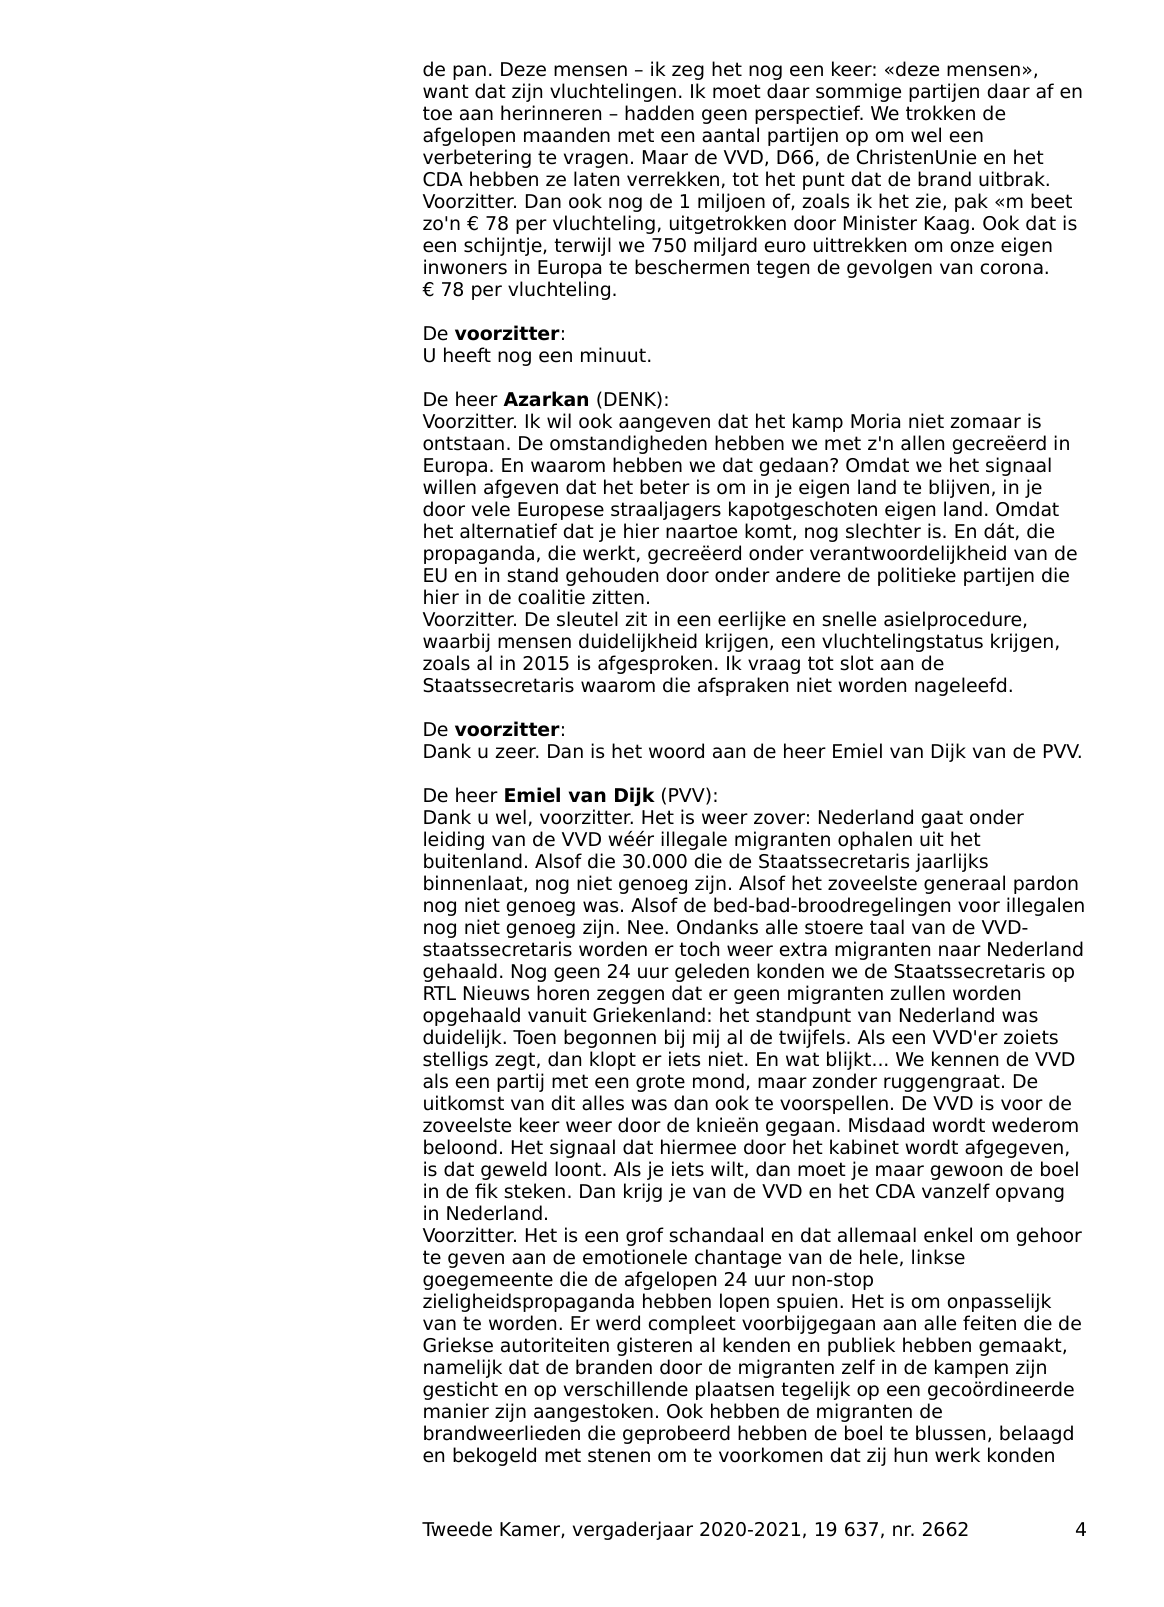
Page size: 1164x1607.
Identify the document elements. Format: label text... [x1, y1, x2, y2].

text Dank u wel, voorzitter. Het is weer zover: Nederland gaat onder leiding van de VVD wéér illegale migranten ophalen uit het buitenland. Alsof die 30.000 die de Staatssecretaris jaarlijks binnenlaat, nog niet genoeg zijn. Alsof het zoveelste generaal pardon nog niet genoeg was. Alsof de bed-bad-broodregelingen voor illegalen nog niet genoeg zijn. Nee. Ondanks alle stoere taal van de VVD-staatssecretaris worden er toch weer extra migranten naar Nederland gehaald. Nog geen 24 uur geleden konden we de Staatssecretaris op RTL Nieuws horen zeggen dat er geen migranten zullen worden opgehaald vanuit Griekenland: het standpunt van Nederland was duidelijk. Toen begonnen bij mij al de twijfels. Als een VVD'er zoiets stelligs zegt, dan klopt er iets niet. En wat blijkt... We kennen de VVD als een partij met een grote mond, maar zonder ruggengraat. De uitkomst van dit alles was dan ook te voorspellen. De VVD is voor de zoveelste keer weer door de knieën gegaan. Misdaad wordt wederom beloond. Het signaal dat hiermee door het kabinet wordt afgegeven, is dat geweld loont. Als je iets wilt, dan moet je maar gewoon de boel in de fik steken. Dan krijg je van de VVD en het CDA vanzelf opvang in Nederland. [422, 807, 1087, 1225]
text Dank u zeer. Dan is het woord aan de heer Emiel van Dijk van de PVV. [422, 741, 1087, 763]
text Voorzitter. Het is een grof schandaal en dat allemaal enkel om gehoor te geven aan de emotionele chantage van de hele, linkse goegemeente die de afgelopen 24 uur non-stop zieligheidspropaganda hebben lopen spuien. Het is om onpasselijk van te worden. Er werd compleet voorbijgegaan aan alle feiten die de Griekse autoriteiten gisteren al kenden en publiek hebben gemaakt, namelijk dat de branden door de migranten zelf in de kampen zijn gesticht en op verschillende plaatsen tegelijk op een gecoördineerde manier zijn aangestoken. Ook hebben de migranten de brandweerlieden die geprobeerd hebben de boel te blussen, belaagd en bekogeld met stenen om te voorkomen dat zij hun werk konden [422, 1225, 1087, 1467]
text de pan. Deze mensen – ik zeg het nog een keer: «deze mensen», want dat zijn vluchtelingen. Ik moet daar sommige partijen daar af en toe aan herinneren – hadden geen perspectief. We trokken de afgelopen maanden met een aantal partijen op om wel een verbetering te vragen. Maar de VVD, D66, de ChristenUnie en het CDA hebben ze laten verrekken, tot het punt dat de brand uitbrak. [422, 59, 1087, 191]
text Voorzitter. De sleutel zit in een eerlijke en snelle asielprocedure, waarbij mensen duidelijkheid krijgen, een vluchtelingstatus krijgen, zoals al in 2015 is afgesproken. Ik vraag tot slot aan de Staatssecretaris waarom die afspraken niet worden nageleefd. [422, 609, 1087, 697]
text Voorzitter. Ik wil ook aangeven dat het kamp Moria niet zomaar is ontstaan. De omstandigheden hebben we met z'n allen gecreëerd in Europa. En waarom hebben we dat gedaan? Omdat we het signaal willen afgeven dat het beter is om in je eigen land te blijven, in je door vele Europese straaljagers kapotgeschoten eigen land. Omdat het alternatief dat je hier naartoe komt, nog slechter is. En dát, die propaganda, die werkt, gecreëerd onder verantwoordelijkheid van de EU en in stand gehouden door onder andere de politieke partijen die hier in de coalitie zitten. [422, 411, 1087, 609]
text De heer Azarkan (DENK): [422, 389, 1087, 411]
text U heeft nog een minuut. [422, 345, 1087, 367]
text Voorzitter. Dan ook nog de 1 miljoen of, zoals ik het zie, pak «m beet zo'n € 78 per vluchteling, uitgetrokken door Minister Kaag. Ook dat is een schijntje, terwijl we 750 miljard euro uittrekken om onze eigen inwoners in Europa te beschermen tegen de gevolgen van corona. € 78 per vluchteling. [422, 191, 1087, 301]
text De voorzitter: [422, 323, 1087, 345]
text De voorzitter: [422, 719, 1087, 741]
text De heer Emiel van Dijk (PVV): [422, 785, 1087, 807]
